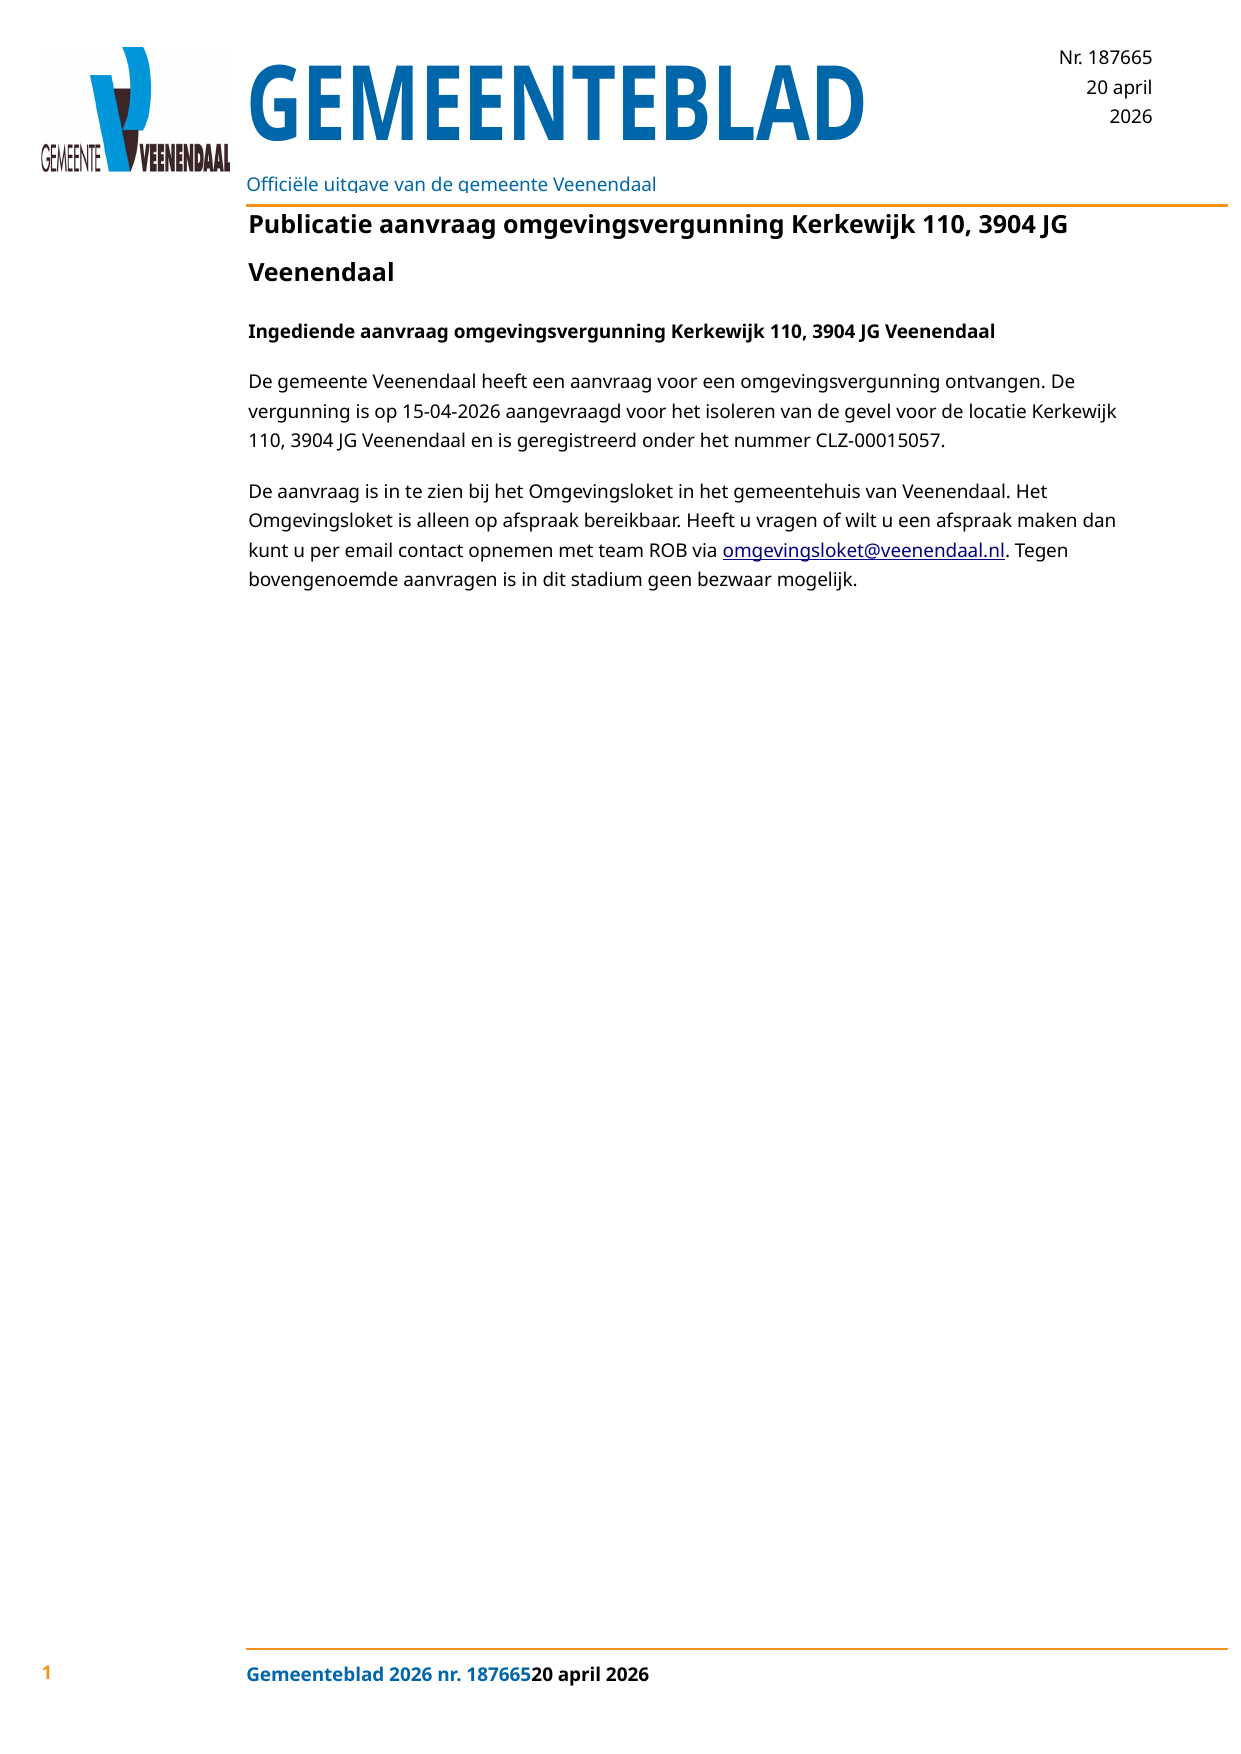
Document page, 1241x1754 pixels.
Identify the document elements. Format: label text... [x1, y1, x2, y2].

text Ingediende aanvraag omgevingsvergunning Kerkewijk 110, 3904 JG Veenendaal [248, 318, 1152, 344]
picture [41, 47, 130, 172]
picture [123, 47, 231, 172]
text De gemeente Veenendaal heeft een aanvraag voor een omgevingsvergunning ontvangen. De vergunning is op 15-04-2026 aangevraagd voor het isoleren van de gevel voor de locatie Kerkewijk 110, 3904 JG Veenendaal en is geregistreerd onder het nummer CLZ-00015057. [248, 368, 1152, 453]
text De aanvraag is in te zien bij het Omgevingsloket in het gemeentehuis van Veenendaal. Het Omgevingsloket is alleen op afspraak bereikbaar. Heeft u vragen of wilt u een afspraak maken dan kunt u per email contact opnemen met team ROB via omgevingsloket@veenendaal.nl. Tegen bovengenoemde aanvragen is in dit stadium geen bezwaar mogelijk. [248, 478, 1152, 592]
text Publicatie aanvraag omgevingsvergunning Kerkewijk 110, 3904 JG Veenendaal [248, 207, 1152, 288]
